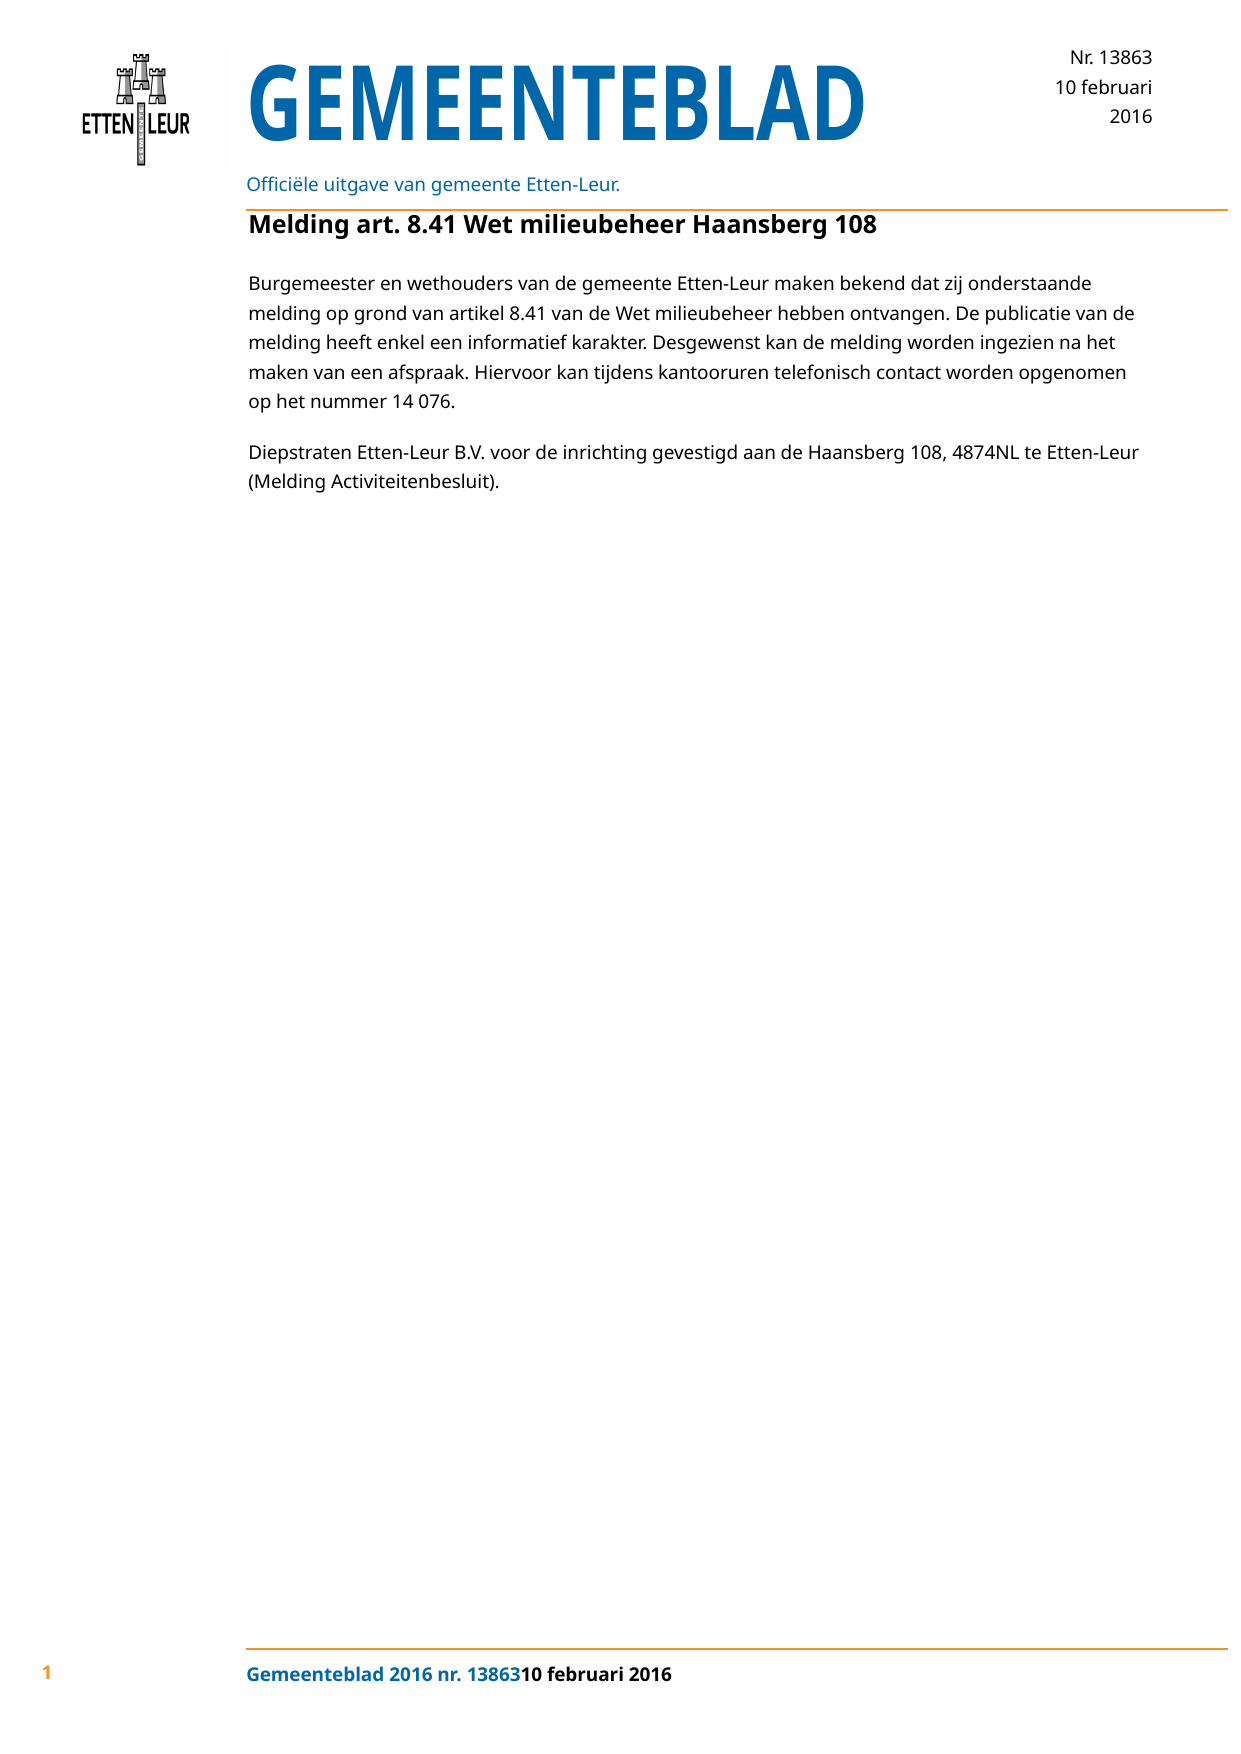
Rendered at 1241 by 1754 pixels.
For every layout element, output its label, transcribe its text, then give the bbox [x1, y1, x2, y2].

text Burgemeester en wethouders van de gemeente Etten-Leur maken bekend dat zij onderstaande melding op grond van artikel 8.41 van de Wet milieubeheer hebben ontvangen. De publicatie van de melding heeft enkel een informatief karakter. Desgewenst kan de melding worden ingezien na het maken van een afspraak. Hiervoor kan tijdens kantooruren telefonisch contact worden opgenomen op het nummer 14 076. [248, 270, 1152, 414]
picture [41, 47, 231, 172]
text Diepstraten Etten-Leur B.V. voor de inrichting gevestigd aan de Haansberg 108, 4874NL te Etten-Leur (Melding Activiteitenbesluit). [248, 439, 1152, 494]
text Melding art. 8.41 Wet milieubeheer Haansberg 108 [248, 211, 1152, 241]
